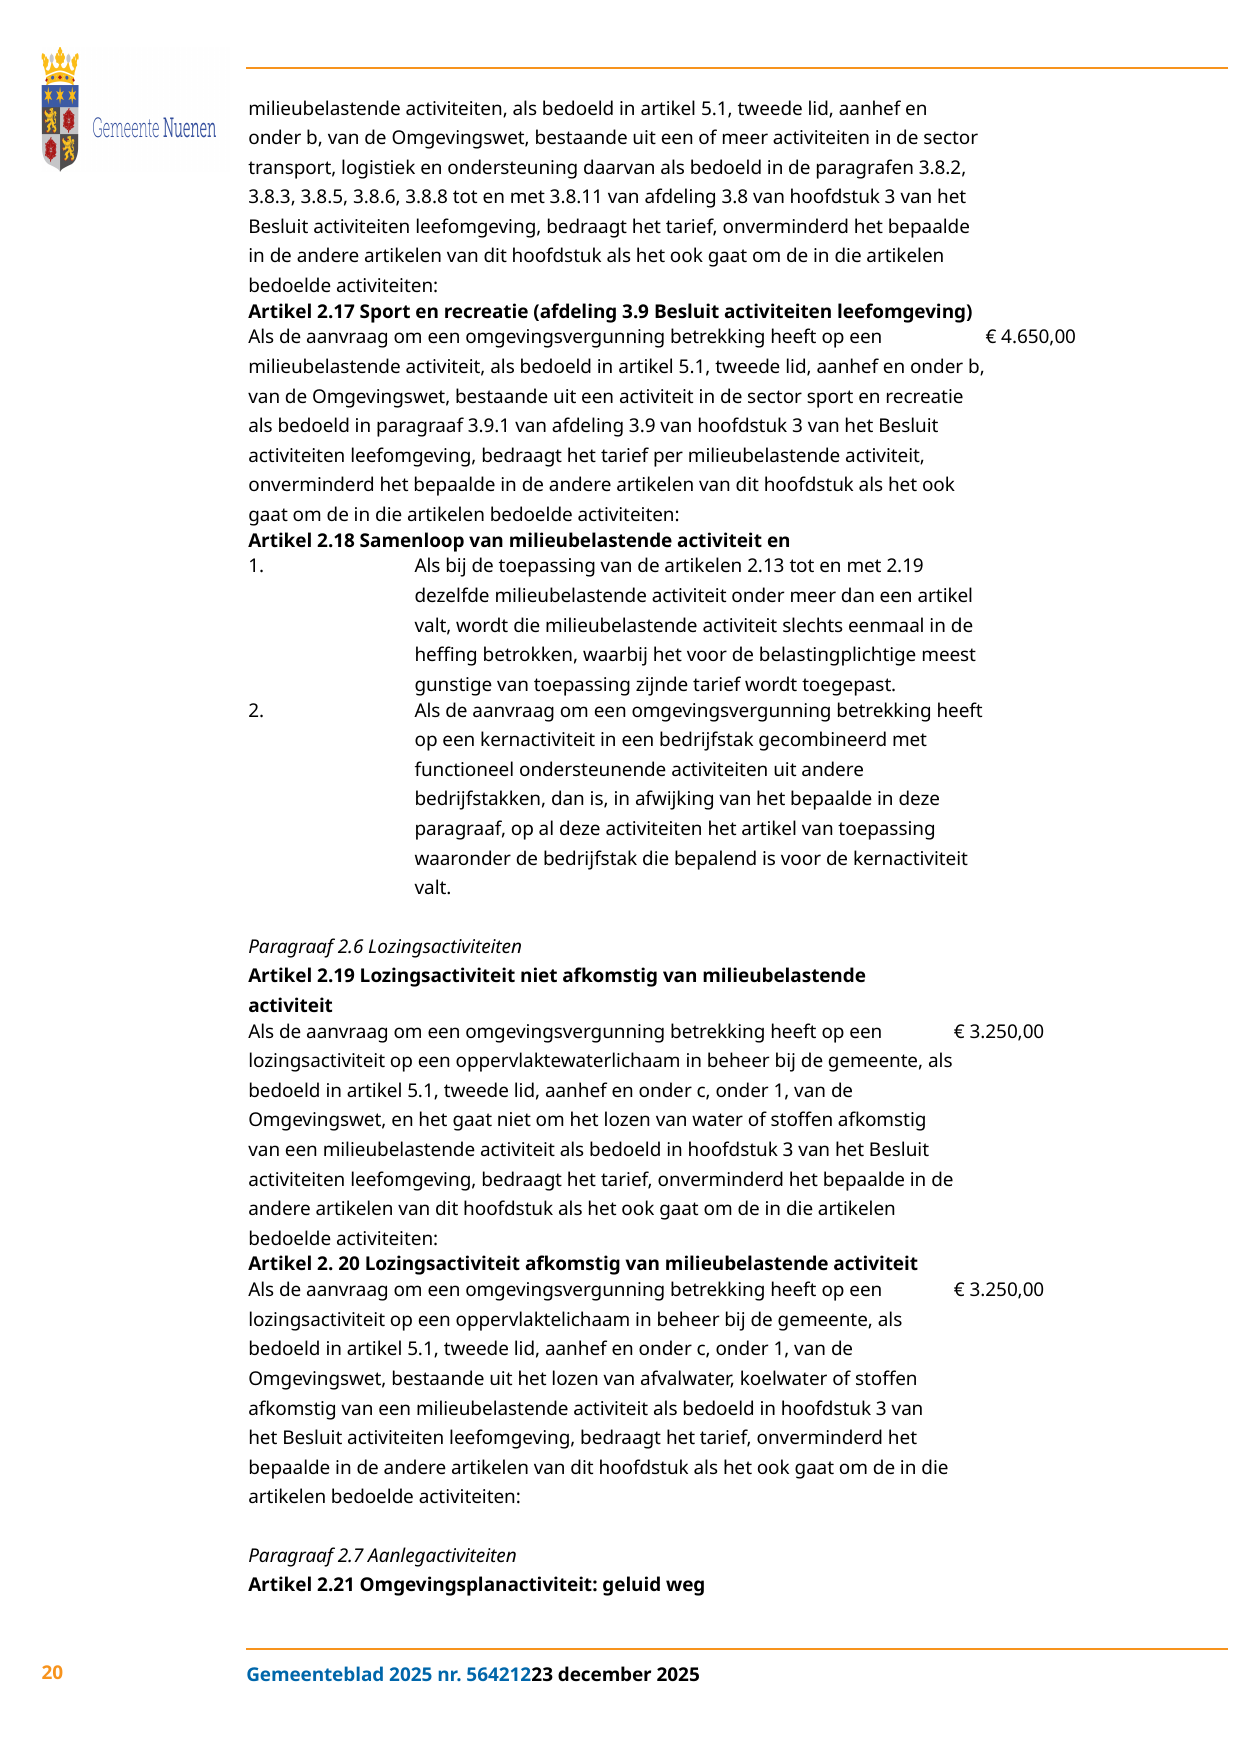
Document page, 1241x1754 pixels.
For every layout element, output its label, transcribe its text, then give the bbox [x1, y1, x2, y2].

table_cell [985, 553, 1152, 697]
table_cell milieubelastende activiteiten, als bedoeld in artikel 5.1, tweede lid, aanhef en onder b, van de Omgevingswet, bestaande uit een of meer activiteiten in de sector transport, logistiek en ondersteuning daarvan als bedoeld in de paragrafen 3.8.2, 3.8.3, 3.8.5, 3.8.6, 3.8.8 tot en met 3.8.11 van afdeling 3.8 van hoofdstuk 3 van het Besluit activiteiten leefomgeving, bedraagt het tarief, onverminderd het bepaalde in de andere artikelen van dit hoofdstuk als het ook gaat om de in die artikelen bedoelde activiteiten: [248, 95, 985, 298]
table_header Artikel 2.21 Omgevingsplanactiviteit: geluid weg [248, 1572, 985, 1597]
table_cell € 4.650,00 [985, 324, 1152, 527]
table_cell 1. [248, 553, 414, 697]
table_cell [985, 697, 1152, 900]
table_cell [954, 1251, 1152, 1276]
table_cell [985, 527, 1152, 553]
table_cell Artikel 2.18 Samenloop van milieubelastende activiteit en [248, 527, 985, 553]
table_header [985, 1572, 1152, 1597]
table_cell € 3.250,00 [954, 1018, 1152, 1251]
table_header [954, 963, 1152, 1018]
table_cell € 3.250,00 [954, 1276, 1152, 1509]
table_cell Artikel 2. 20 Lozingsactiviteit afkomstig van milieubelastende activiteit [248, 1251, 954, 1276]
picture [41, 47, 231, 172]
table_cell Als de aanvraag om een omgevingsvergunning betrekking heeft op een lozingsactiviteit op een oppervlaktelichaam in beheer bij de gemeente, als bedoeld in artikel 5.1, tweede lid, aanhef en onder c, onder 1, van de Omgevingswet, bestaande uit het lozen van afvalwater, koelwater of stoffen afkomstig van een milieubelastende activiteit als bedoeld in hoofdstuk 3 van het Besluit activiteiten leefomgeving, bedraagt het tarief, onverminderd het bepaalde in de andere artikelen van dit hoofdstuk als het ook gaat om de in die artikelen bedoelde activiteiten: [248, 1276, 954, 1509]
text Paragraaf 2.6 Lozingsactiviteiten [248, 933, 1152, 958]
table_cell [985, 298, 1152, 324]
text Paragraaf 2.7 Aanlegactiviteiten [248, 1542, 1152, 1568]
table_cell Als de aanvraag om een omgevingsvergunning betrekking heeft op een milieubelastende activiteit, als bedoeld in artikel 5.1, tweede lid, aanhef en onder b, van de Omgevingswet, bestaande uit een activiteit in de sector sport en recreatie als bedoeld in paragraaf 3.9.1 van afdeling 3.9 van hoofdstuk 3 van het Besluit activiteiten leefomgeving, bedraagt het tarief per milieubelastende activiteit, onverminderd het bepaalde in de andere artikelen van dit hoofdstuk als het ook gaat om de in die artikelen bedoelde activiteiten: [248, 324, 985, 527]
table_cell 2. [248, 697, 414, 900]
table_header Artikel 2.19 Lozingsactiviteit niet afkomstig van milieubelastende activiteit [248, 963, 954, 1018]
table_cell Als de aanvraag om een omgevingsvergunning betrekking heeft op een kernactiviteit in een bedrijfstak gecombineerd met functioneel ondersteunende activiteiten uit andere bedrijfstakken, dan is, in afwijking van het bepaalde in deze paragraaf, op al deze activiteiten het artikel van toepassing waaronder de bedrijfstak die bepalend is voor de kernactiviteit valt. [414, 697, 985, 900]
table_cell Artikel 2.17 Sport en recreatie (afdeling 3.9 Besluit activiteiten leefomgeving) [248, 298, 985, 324]
table_cell Als de aanvraag om een omgevingsvergunning betrekking heeft op een lozingsactiviteit op een oppervlaktewaterlichaam in beheer bij de gemeente, als bedoeld in artikel 5.1, tweede lid, aanhef en onder c, onder 1, van de Omgevingswet, en het gaat niet om het lozen van water of stoffen afkomstig van een milieubelastende activiteit als bedoeld in hoofdstuk 3 van het Besluit activiteiten leefomgeving, bedraagt het tarief, onverminderd het bepaalde in de andere artikelen van dit hoofdstuk als het ook gaat om de in die artikelen bedoelde activiteiten: [248, 1018, 954, 1251]
table_cell Als bij de toepassing van de artikelen 2.13 tot en met 2.19 dezelfde milieubelastende activiteit onder meer dan een artikel valt, wordt die milieubelastende activiteit slechts eenmaal in de heffing betrokken, waarbij het voor de belastingplichtige meest gunstige van toepassing zijnde tarief wordt toegepast. [414, 553, 985, 697]
table_cell [985, 95, 1152, 298]
